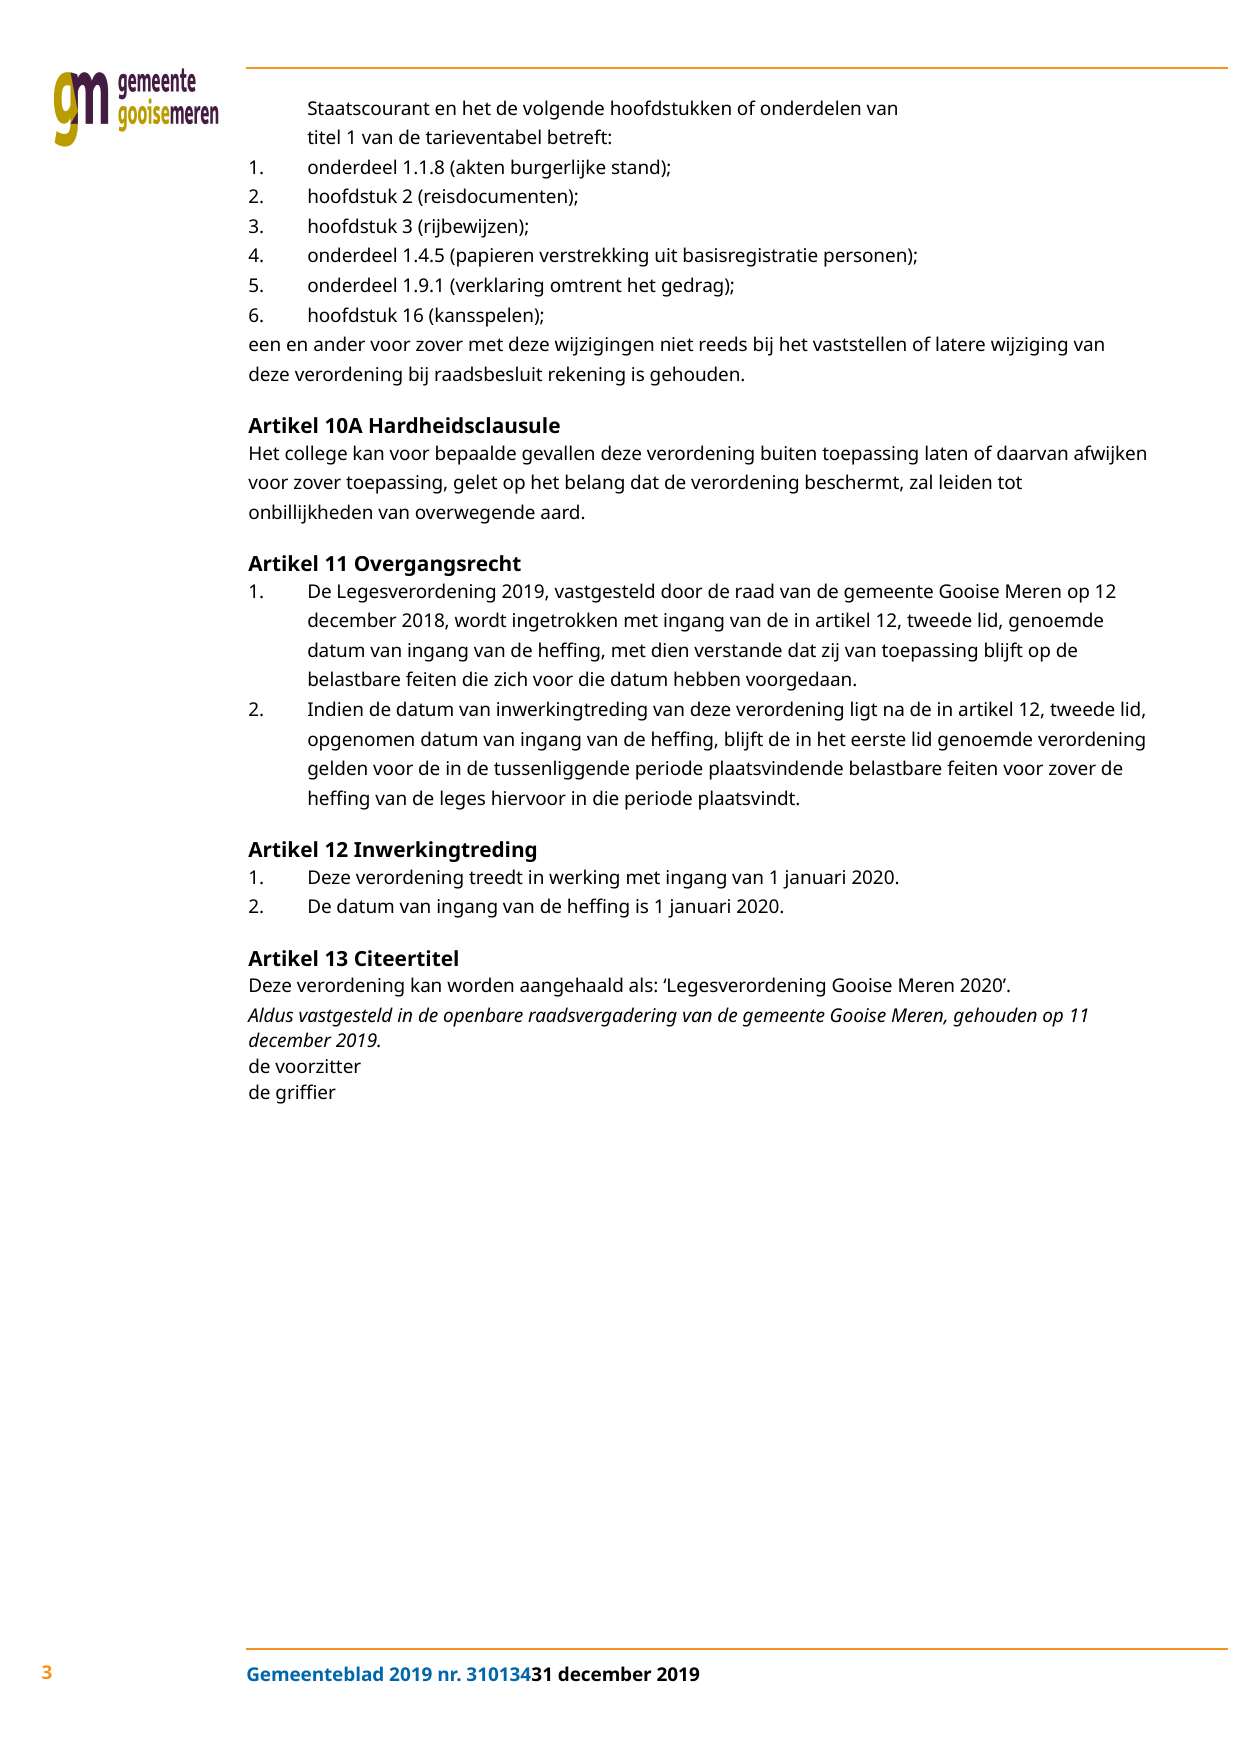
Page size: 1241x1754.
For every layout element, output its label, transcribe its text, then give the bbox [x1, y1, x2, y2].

list hoofdstuk 3 (rijbewijzen); [248, 213, 1152, 239]
list hoofdstuk 2 (reisdocumenten); [248, 183, 1152, 209]
text Het college kan voor bepaalde gevallen deze verordening buiten toepassing laten of daarvan afwijken voor zover toepassing, gelet op het belang dat de verordening beschermt, zal leiden tot onbillijkheden van overwegende aard. [248, 440, 1152, 525]
text Artikel 12 Inwerkingtreding [248, 835, 1152, 864]
text de griffier [248, 1079, 1152, 1105]
text de voorzitter [248, 1053, 1152, 1079]
list De datum van ingang van de heffing is 1 januari 2020. [248, 893, 1152, 919]
text Artikel 13 Citeertitel [248, 944, 1152, 972]
list titel 1 van de tarieventabel betreft: [248, 124, 1152, 150]
text een en ander voor zover met deze wijzigingen niet reeds bij het vaststellen of latere wijziging van deze verordening bij raadsbesluit rekening is gehouden. [248, 331, 1152, 387]
text Deze verordening kan worden aangehaald als: ‘Legesverordening Gooise Meren 2020’. [248, 972, 1152, 998]
list onderdeel 1.4.5 (papieren verstrekking uit basisregistratie personen); [248, 243, 1152, 268]
text Artikel 11 Overgangsrecht [248, 549, 1152, 578]
text Artikel 10A Hardheidsclausule [248, 411, 1152, 440]
list Staatscourant en het de volgende hoofdstukken of onderdelen van [248, 95, 1152, 121]
list hoofdstuk 16 (kansspelen); [248, 302, 1152, 328]
list onderdeel 1.1.8 (akten burgerlijke stand); [248, 154, 1152, 180]
list De Legesverordening 2019, vastgesteld door de raad van de gemeente Gooise Meren op 12 december 2018, wordt ingetrokken met ingang van de in artikel 12, tweede lid, genoemde datum van ingang van de heffing, met dien verstande dat zij van toepassing blijft op de belastbare feiten die zich voor die datum hebben voorgedaan. [248, 578, 1152, 692]
list Deze verordening treedt in werking met ingang van 1 januari 2020. [248, 864, 1152, 889]
text Aldus vastgesteld in de openbare raadsvergadering van de gemeente Gooise Meren, gehouden op 11 december 2019. [248, 1002, 1152, 1053]
list Indien de datum van inwerkingtreding van deze verordening ligt na de in artikel 12, tweede lid, opgenomen datum van ingang van de heffing, blijft de in het eerste lid genoemde verordening gelden voor de in de tussenliggende periode plaatsvindende belastbare feiten voor zover de heffing van de leges hiervoor in die periode plaatsvindt. [248, 696, 1152, 811]
list onderdeel 1.9.1 (verklaring omtrent het gedrag); [248, 272, 1152, 298]
picture [41, 47, 231, 172]
